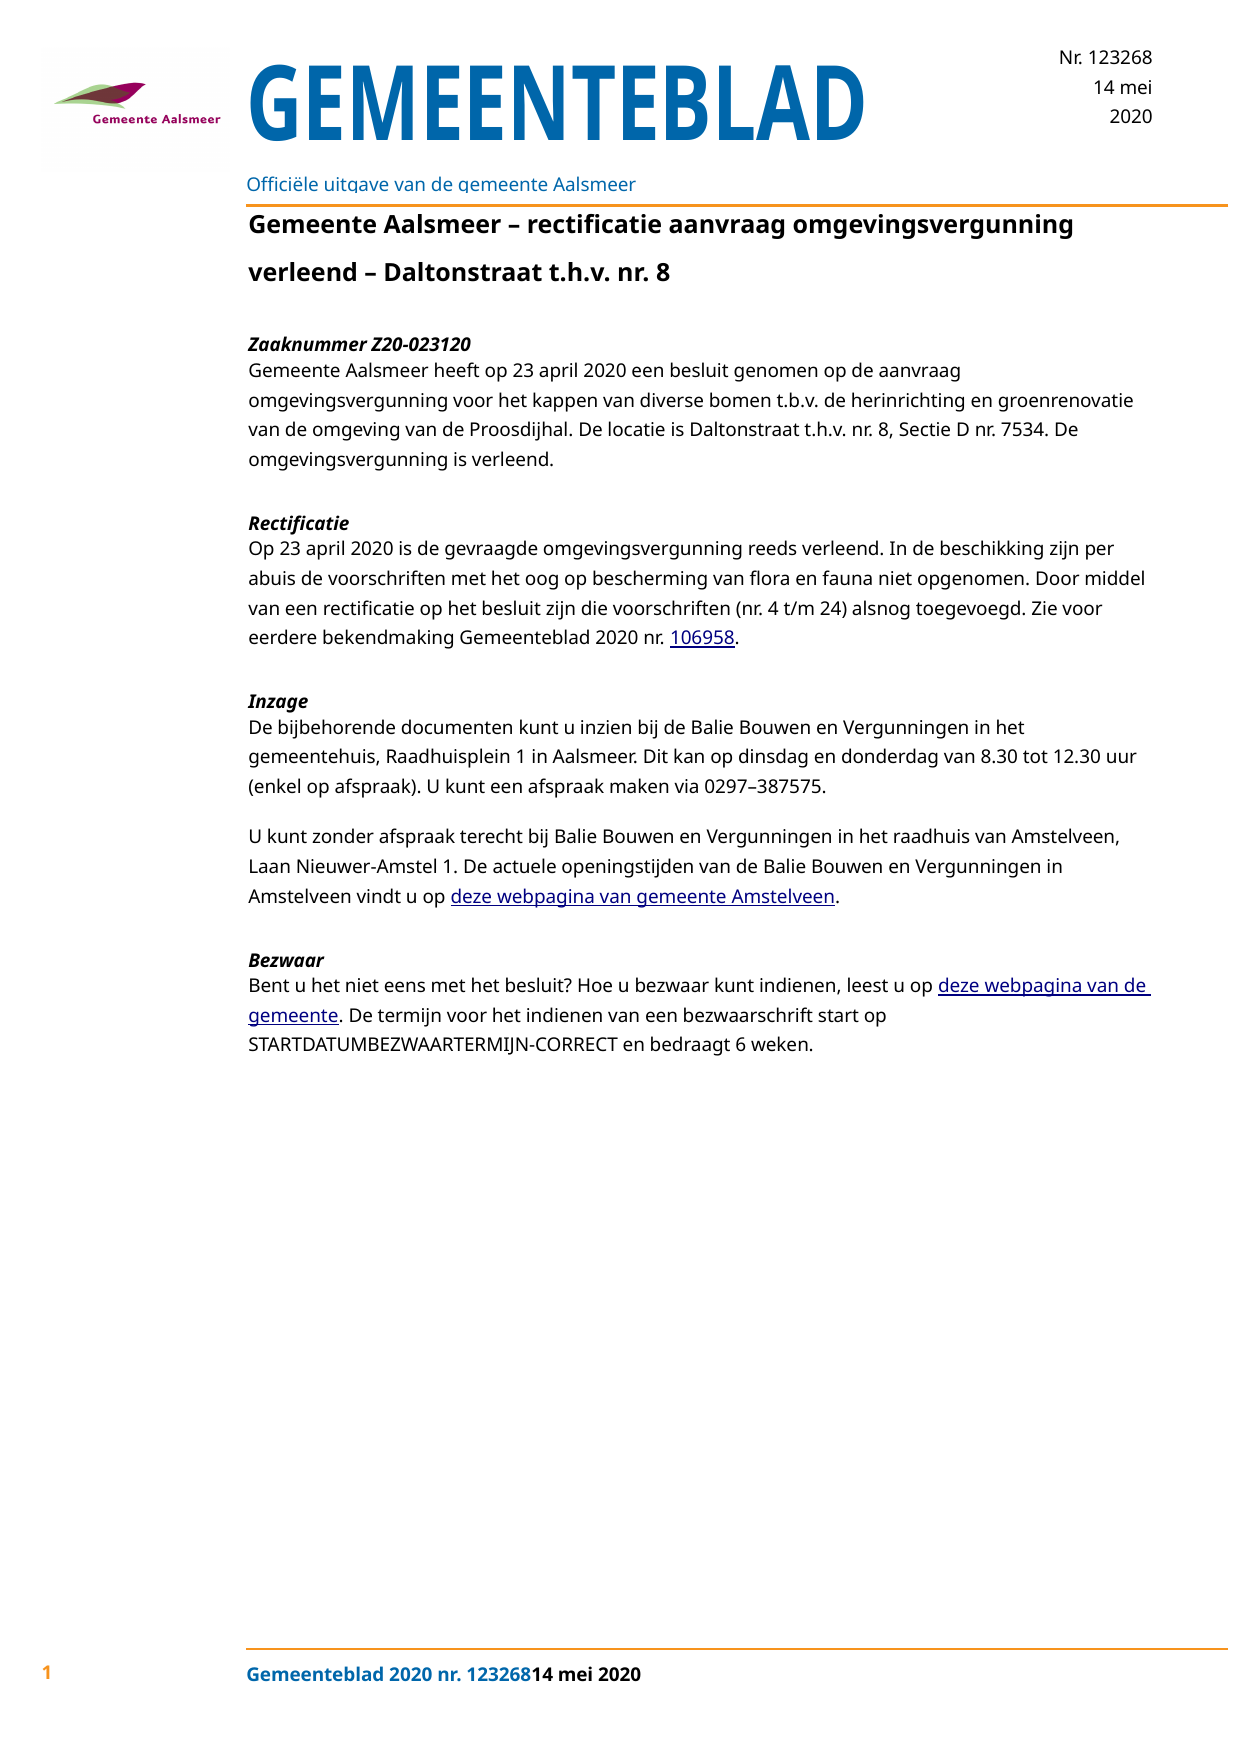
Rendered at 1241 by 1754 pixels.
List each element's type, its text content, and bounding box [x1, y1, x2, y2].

text Zaaknummer Z20-023120 [248, 331, 1152, 357]
text De bijbehorende documenten kunt u inzien bij de Balie Bouwen en Vergunningen in het gemeentehuis, Raadhuisplein 1 in Aalsmeer. Dit kan op dinsdag en donderdag van 8.30 tot 12.30 uur (enkel op afspraak). U kunt een afspraak maken via 0297–387575. [248, 714, 1152, 799]
text Gemeente Aalsmeer heeft op 23 april 2020 een besluit genomen op de aanvraag omgevingsvergunning voor het kappen van diverse bomen t.b.v. de herinrichting en groenrenovatie van de omgeving van de Proosdijhal. De locatie is Daltonstraat t.h.v. nr. 8, Sectie D nr. 7534. De omgevingsvergunning is verleend. [248, 357, 1152, 472]
text Bezwaar [248, 947, 1152, 972]
text Bent u het niet eens met het besluit? Hoe u bezwaar kunt indienen, leest u op deze webpagina van de gemeente. De termijn voor het indienen van een bezwaarschrift start op STARTDATUMBEZWAARTERMIJN-CORRECT en bedraagt 6 weken. [248, 972, 1152, 1057]
text Gemeente Aalsmeer – rectificatie aanvraag omgevingsvergunning verleend – Daltonstraat t.h.v. nr. 8 [248, 207, 1152, 288]
text Op 23 april 2020 is de gevraagde omgevingsvergunning reeds verleend. In de beschikking zijn per abuis de voorschriften met het oog op bescherming van flora en fauna niet opgenomen. Door middel van een rectificatie op het besluit zijn die voorschriften (nr. 4 t/m 24) alsnog toegevoegd. Zie voor eerdere bekendmaking Gemeenteblad 2020 nr. 106958. [248, 536, 1152, 650]
text Inzage [248, 688, 1152, 714]
text U kunt zonder afspraak terecht bij Balie Bouwen en Vergunningen in het raadhuis van Amstelveen, Laan Nieuwer-Amstel 1. De actuele openingstijden van de Balie Bouwen en Vergunningen in Amstelveen vindt u op deze webpagina van gemeente Amstelveen. [248, 824, 1152, 908]
text Rectificatie [248, 510, 1152, 536]
picture [41, 47, 231, 172]
